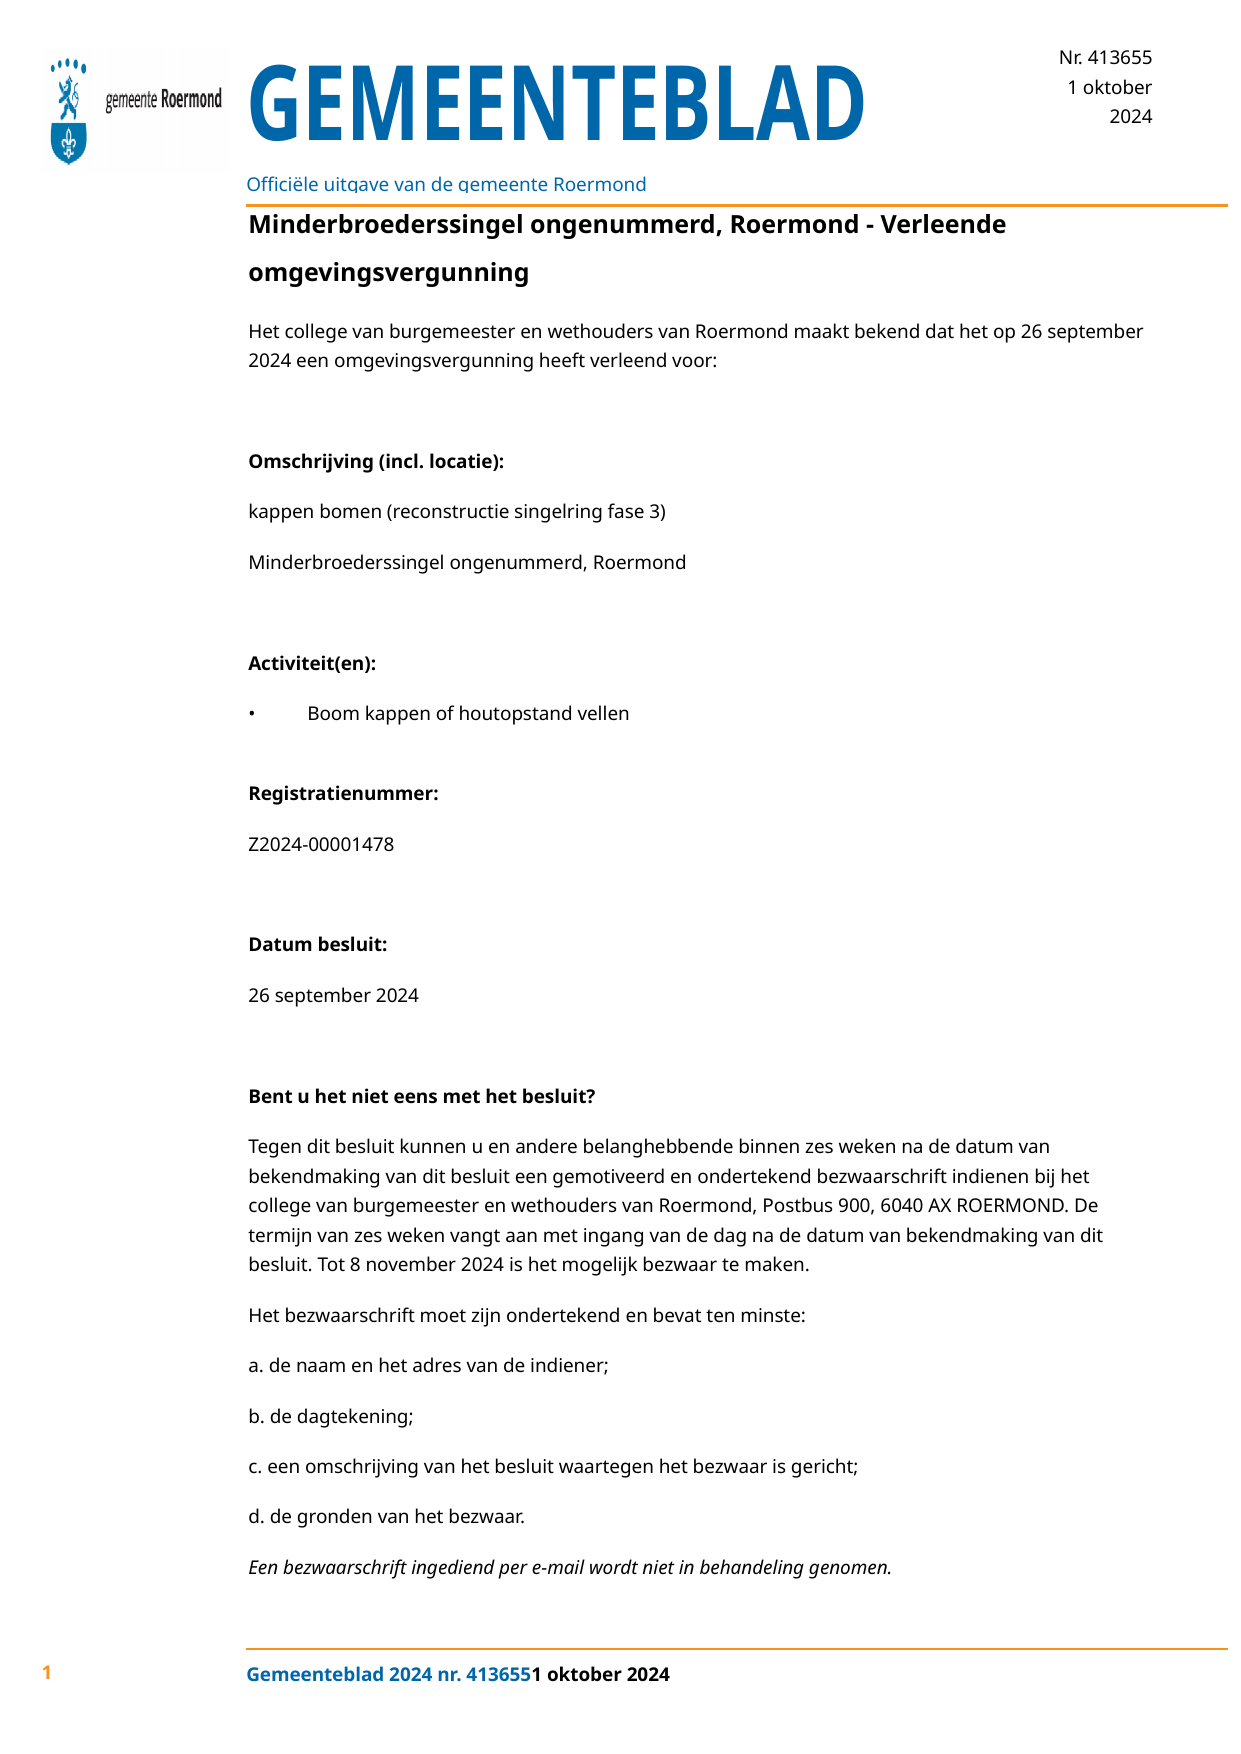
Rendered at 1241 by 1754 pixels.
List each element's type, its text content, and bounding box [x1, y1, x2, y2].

picture [41, 47, 231, 172]
text a. de naam en het adres van de indiener; [248, 1352, 1152, 1378]
text Bent u het niet eens met het besluit? [248, 1083, 1152, 1109]
text Omschrijving (incl. locatie): [248, 448, 1152, 474]
text Minderbroederssingel ongenummerd, Roermond [248, 549, 1152, 575]
text c. een omschrijving van het besluit waartegen het bezwaar is gericht; [248, 1453, 1152, 1479]
text Een bezwaarschrift ingediend per e-mail wordt niet in behandeling genomen. [248, 1554, 1152, 1580]
text 26 september 2024 [248, 982, 1152, 1008]
text Het college van burgemeester en wethouders van Roermond maakt bekend dat het op 26 september 2024 een omgevingsvergunning heeft verleend voor: [248, 318, 1152, 373]
text Minderbroederssingel ongenummerd, Roermond - Verleende omgevingsvergunning [248, 207, 1152, 288]
text Datum besluit: [248, 932, 1152, 957]
list Boom kappen of houtopstand vellen [248, 700, 1152, 726]
text b. de dagtekening; [248, 1403, 1152, 1429]
text Z2024-00001478 [248, 831, 1152, 857]
text d. de gronden van het bezwaar. [248, 1504, 1152, 1529]
text Activiteit(en): [248, 650, 1152, 676]
text Tegen dit besluit kunnen u en andere belanghebbende binnen zes weken na de datum van bekendmaking van dit besluit een gemotiveerd en ondertekend bezwaarschrift indienen bij het college van burgemeester en wethouders van Roermond, Postbus 900, 6040 AX ROERMOND. De termijn van zes weken vangt aan met ingang van de dag na de datum van bekendmaking van dit besluit. Tot 8 november 2024 is het mogelijk bezwaar te maken. [248, 1133, 1152, 1277]
text Het bezwaarschrift moet zijn ondertekend en bevat ten minste: [248, 1302, 1152, 1328]
text kappen bomen (reconstructie singelring fase 3) [248, 499, 1152, 524]
text Registratienummer: [248, 780, 1152, 806]
